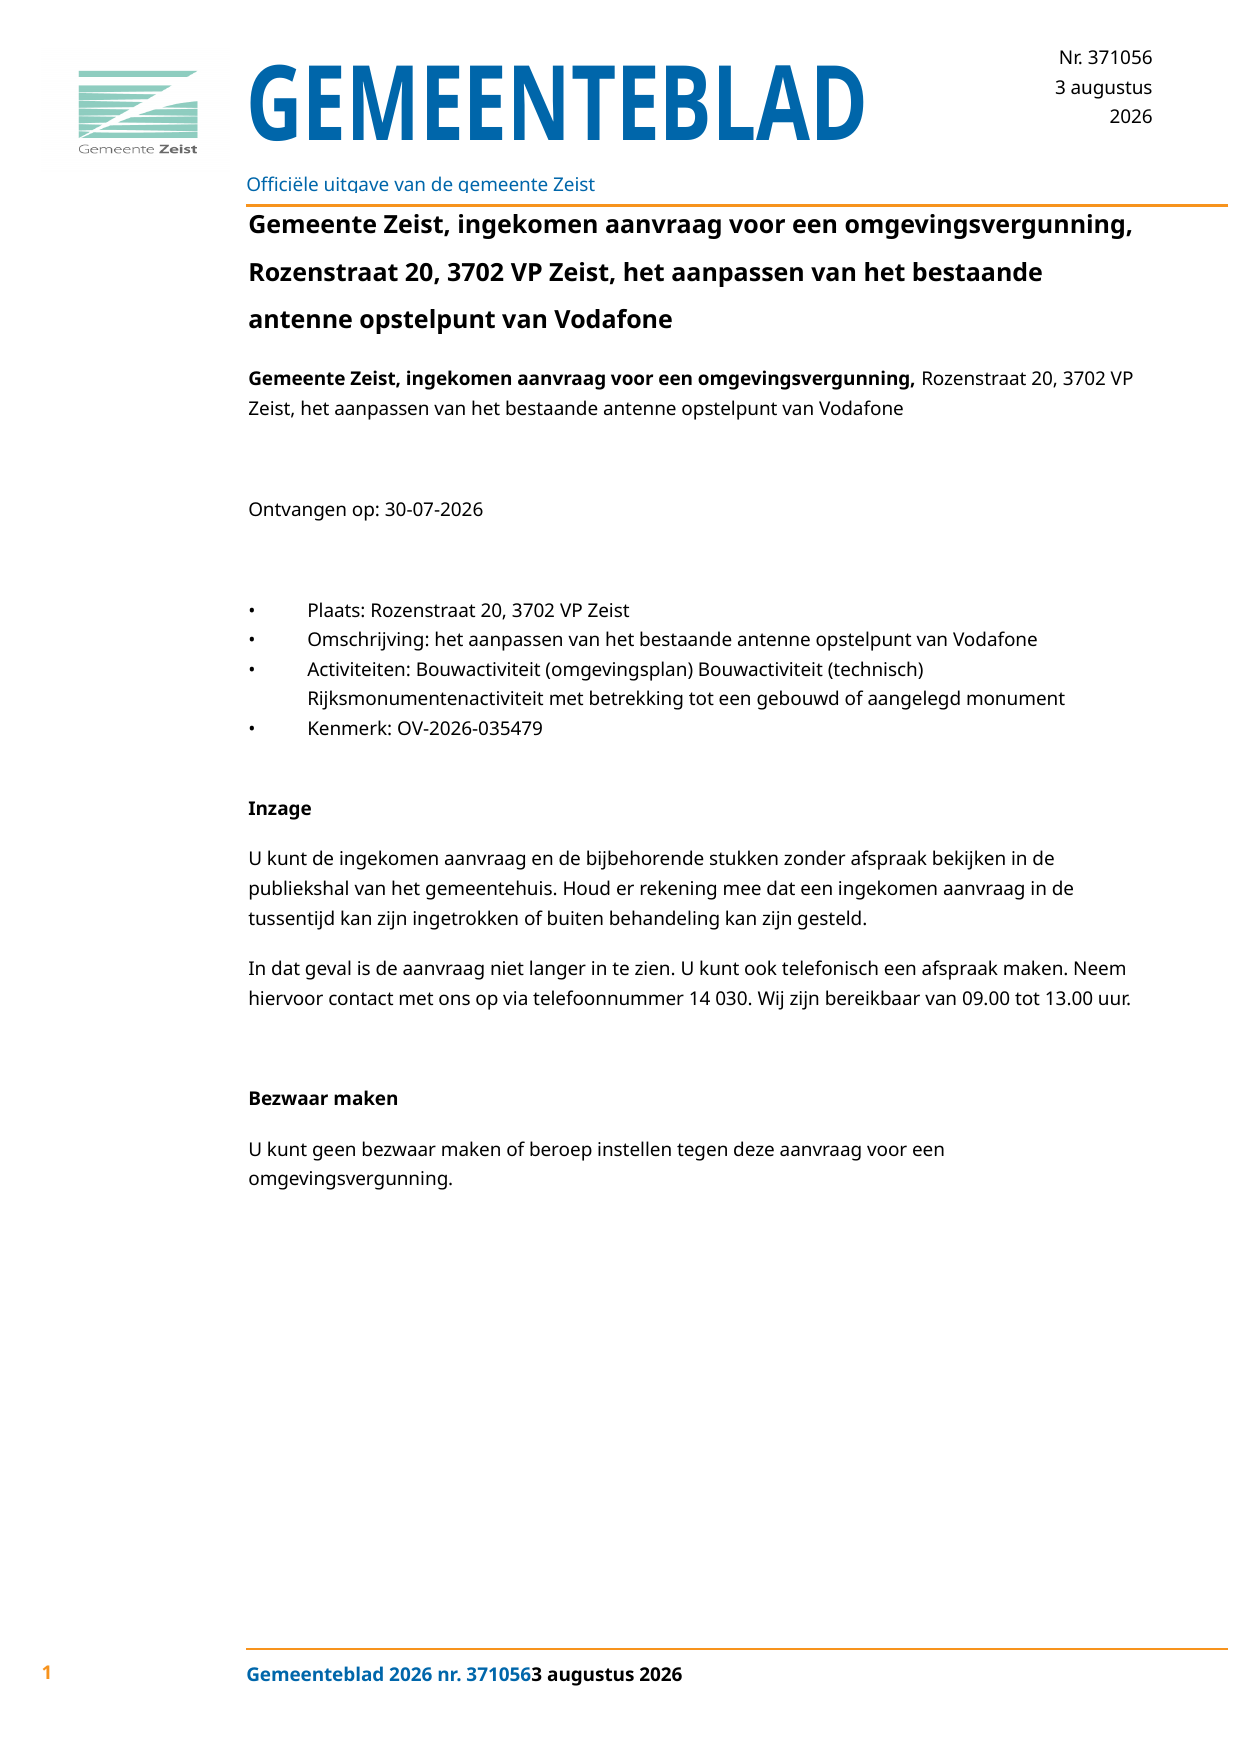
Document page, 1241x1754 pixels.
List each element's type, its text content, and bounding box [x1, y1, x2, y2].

text Gemeente Zeist, ingekomen aanvraag voor een omgevingsvergunning, Rozenstraat 20, 3702 VP Zeist, het aanpassen van het bestaande antenne opstelpunt van Vodafone [248, 366, 1152, 421]
text Gemeente Zeist, ingekomen aanvraag voor een omgevingsvergunning, Rozenstraat 20, 3702 VP Zeist, het aanpassen van het bestaande antenne opstelpunt van Vodafone [248, 207, 1152, 336]
text Ontvangen op: 30-07-2026 [248, 496, 1152, 522]
text U kunt geen bezwaar maken of beroep instellen tegen deze aanvraag voor een omgevingsvergunning. [248, 1136, 1152, 1191]
text U kunt de ingekomen aanvraag en de bijbehorende stukken zonder afspraak bekijken in de publiekshal van het gemeentehuis. Houd er rekening mee dat een ingekomen aanvraag in de tussentijd kan zijn ingetrokken of buiten behandeling kan zijn gesteld. [248, 846, 1152, 930]
text Bezwaar maken [248, 1086, 1152, 1111]
list Omschrijving: het aanpassen van het bestaande antenne opstelpunt van Vodafone [248, 626, 1152, 652]
list Plaats: Rozenstraat 20, 3702 VP Zeist [248, 597, 1152, 622]
list Kenmerk: OV-2026-035479 [248, 715, 1152, 741]
text Inzage [248, 795, 1152, 821]
text In dat geval is de aanvraag niet langer in te zien. U kunt ook telefonisch een afspraak maken. Neem hiervoor contact met ons op via telefoonnummer 14 030. Wij zijn bereikbaar van 09.00 tot 13.00 uur. [248, 955, 1152, 1010]
list Activiteiten: Bouwactiviteit (omgevingsplan) Bouwactiviteit (technisch) Rijksmonumentenactiviteit met betrekking tot een gebouwd of aangelegd monument [248, 656, 1152, 711]
picture [41, 47, 231, 172]
